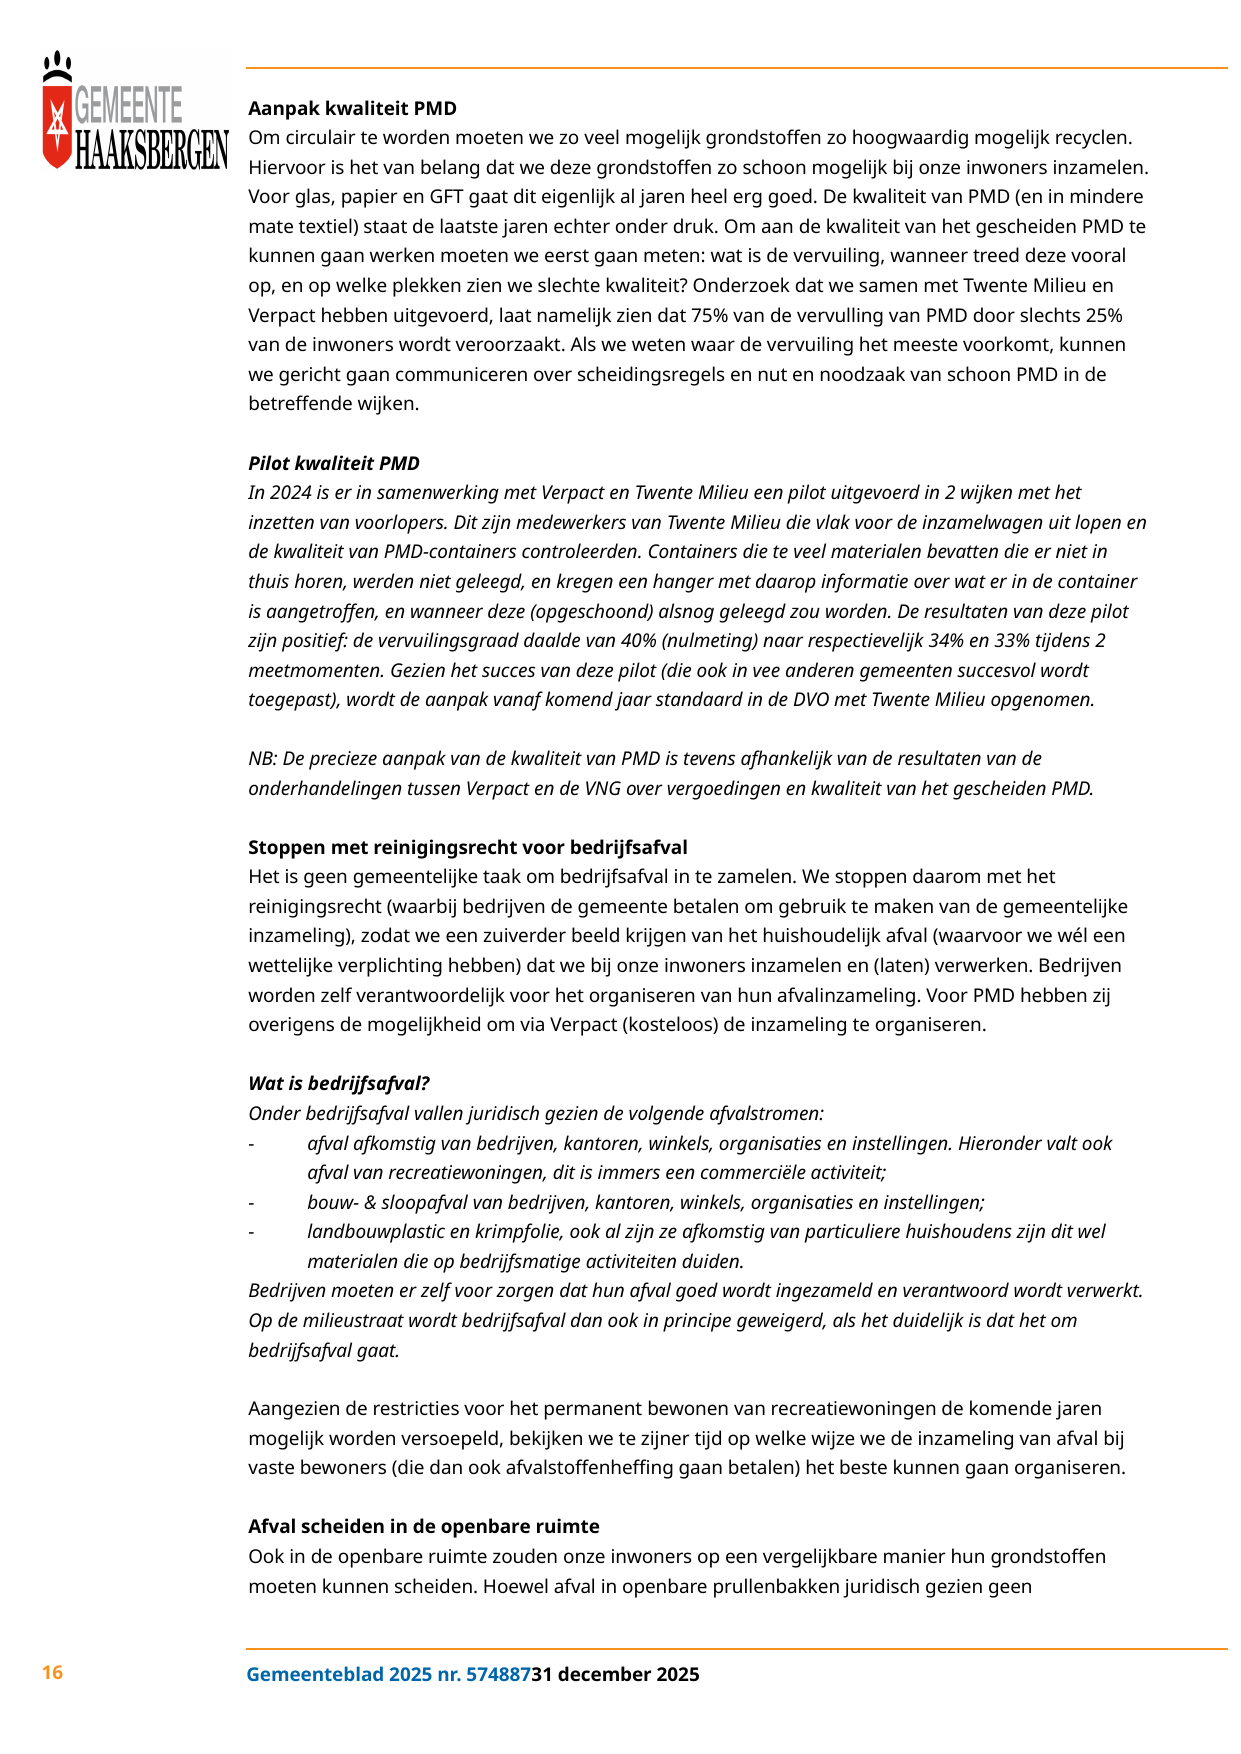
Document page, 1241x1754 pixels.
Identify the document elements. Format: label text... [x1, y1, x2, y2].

text NB: De precieze aanpak van de kwaliteit van PMD is tevens afhankelijk van de resultaten van de onderhandelingen tussen Verpact en de VNG over vergoedingen en kwaliteit van het gescheiden PMD. [248, 745, 1152, 800]
picture [41, 47, 231, 172]
table_header Pilot kwaliteit PMD In 2024 is er in samenwerking met Verpact en Twente Milieu een pilot uitgevoerd in 2 wijken met het inzetten van voorlopers. Dit zijn medewerkers van Twente Milieu die vlak voor de inzamelwagen uit lopen en de kwaliteit van PMD-containers controleerden. Containers die te veel materialen bevatten die er niet in thuis horen, werden niet geleegd, en kregen een hanger met daarop informatie over wat er in de container is aangetroffen, en wanneer deze (opgeschoond) alsnog geleegd zou worden. De resultaten van deze pilot zijn positief: de vervuilingsgraad daalde van 40% (nulmeting) naar respectievelijk 34% en 33% tijdens 2 meetmomenten. Gezien het succes van deze pilot (die ook in vee anderen gemeenten succesvol wordt toegepast), wordt de aanpak vanaf komend jaar standaard in de DVO met Twente Milieu opgenomen. [248, 450, 1152, 712]
text Aanpak kwaliteit PMD [248, 95, 1152, 121]
text Stoppen met reinigingsrecht voor bedrijfsafval [248, 834, 1152, 859]
text Afval scheiden in de openbare ruimte [248, 1514, 1152, 1539]
text Het is geen gemeentelijke taak om bedrijfsafval in te zamelen. We stoppen daarom met het reinigingsrecht (waarbij bedrijven de gemeente betalen om gebruik te maken van de gemeentelijke inzameling), zodat we een zuiverder beeld krijgen van het huishoudelijk afval (waarvoor we wél een wettelijke verplichting hebben) dat we bij onze inwoners inzamelen en (laten) verwerken. Bedrijven worden zelf verantwoordelijk voor het organiseren van hun afvalinzameling. Voor PMD hebben zij overigens de mogelijkheid om via Verpact (kosteloos) de inzameling te organiseren. [248, 863, 1152, 1037]
table_header Wat is bedrijfsafval? Onder bedrijfsafval vallen juridisch gezien de volgende afvalstromen: afval afkomstig van bedrijven, kantoren, winkels, organisaties en instellingen. Hieronder valt ook afval van recreatiewoningen, dit is immers een commerciële activiteit; bouw- & sloopafval van bedrijven, kantoren, winkels, organisaties en instellingen; landbouwplastic en krimpfolie, ook al zijn ze afkomstig van particuliere huishoudens zijn dit wel materialen die op bedrijfsmatige activiteiten duiden. Bedrijven moeten er zelf voor zorgen dat hun afval goed wordt ingezameld en verantwoord wordt verwerkt. Op de milieustraat wordt bedrijfsafval dan ook in principe geweigerd, als het duidelijk is dat het om bedrijfsafval gaat. [248, 1071, 1152, 1363]
text Aangezien de restricties voor het permanent bewonen van recreatiewoningen de komende jaren mogelijk worden versoepeld, bekijken we te zijner tijd op welke wijze we de inzameling van afval bij vaste bewoners (die dan ook afvalstoffenheffing gaan betalen) het beste kunnen gaan organiseren. [248, 1395, 1152, 1480]
text Om circulair te worden moeten we zo veel mogelijk grondstoffen zo hoogwaardig mogelijk recyclen. Hiervoor is het van belang dat we deze grondstoffen zo schoon mogelijk bij onze inwoners inzamelen. Voor glas, papier en GFT gaat dit eigenlijk al jaren heel erg goed. De kwaliteit van PMD (en in mindere mate textiel) staat de laatste jaren echter onder druk. Om aan de kwaliteit van het gescheiden PMD te kunnen gaan werken moeten we eerst gaan meten: wat is de vervuiling, wanneer treed deze vooral op, en op welke plekken zien we slechte kwaliteit? Onderzoek dat we samen met Twente Milieu en Verpact hebben uitgevoerd, laat namelijk zien dat 75% van de vervulling van PMD door slechts 25% van de inwoners wordt veroorzaakt. Als we weten waar de vervuiling het meeste voorkomt, kunnen we gericht gaan communiceren over scheidingsregels en nut en noodzaak van schoon PMD in de betreffende wijken. [248, 124, 1152, 416]
text Ook in de openbare ruimte zouden onze inwoners op een vergelijkbare manier hun grondstoffen moeten kunnen scheiden. Hoewel afval in openbare prullenbakken juridisch gezien geen [248, 1543, 1152, 1599]
